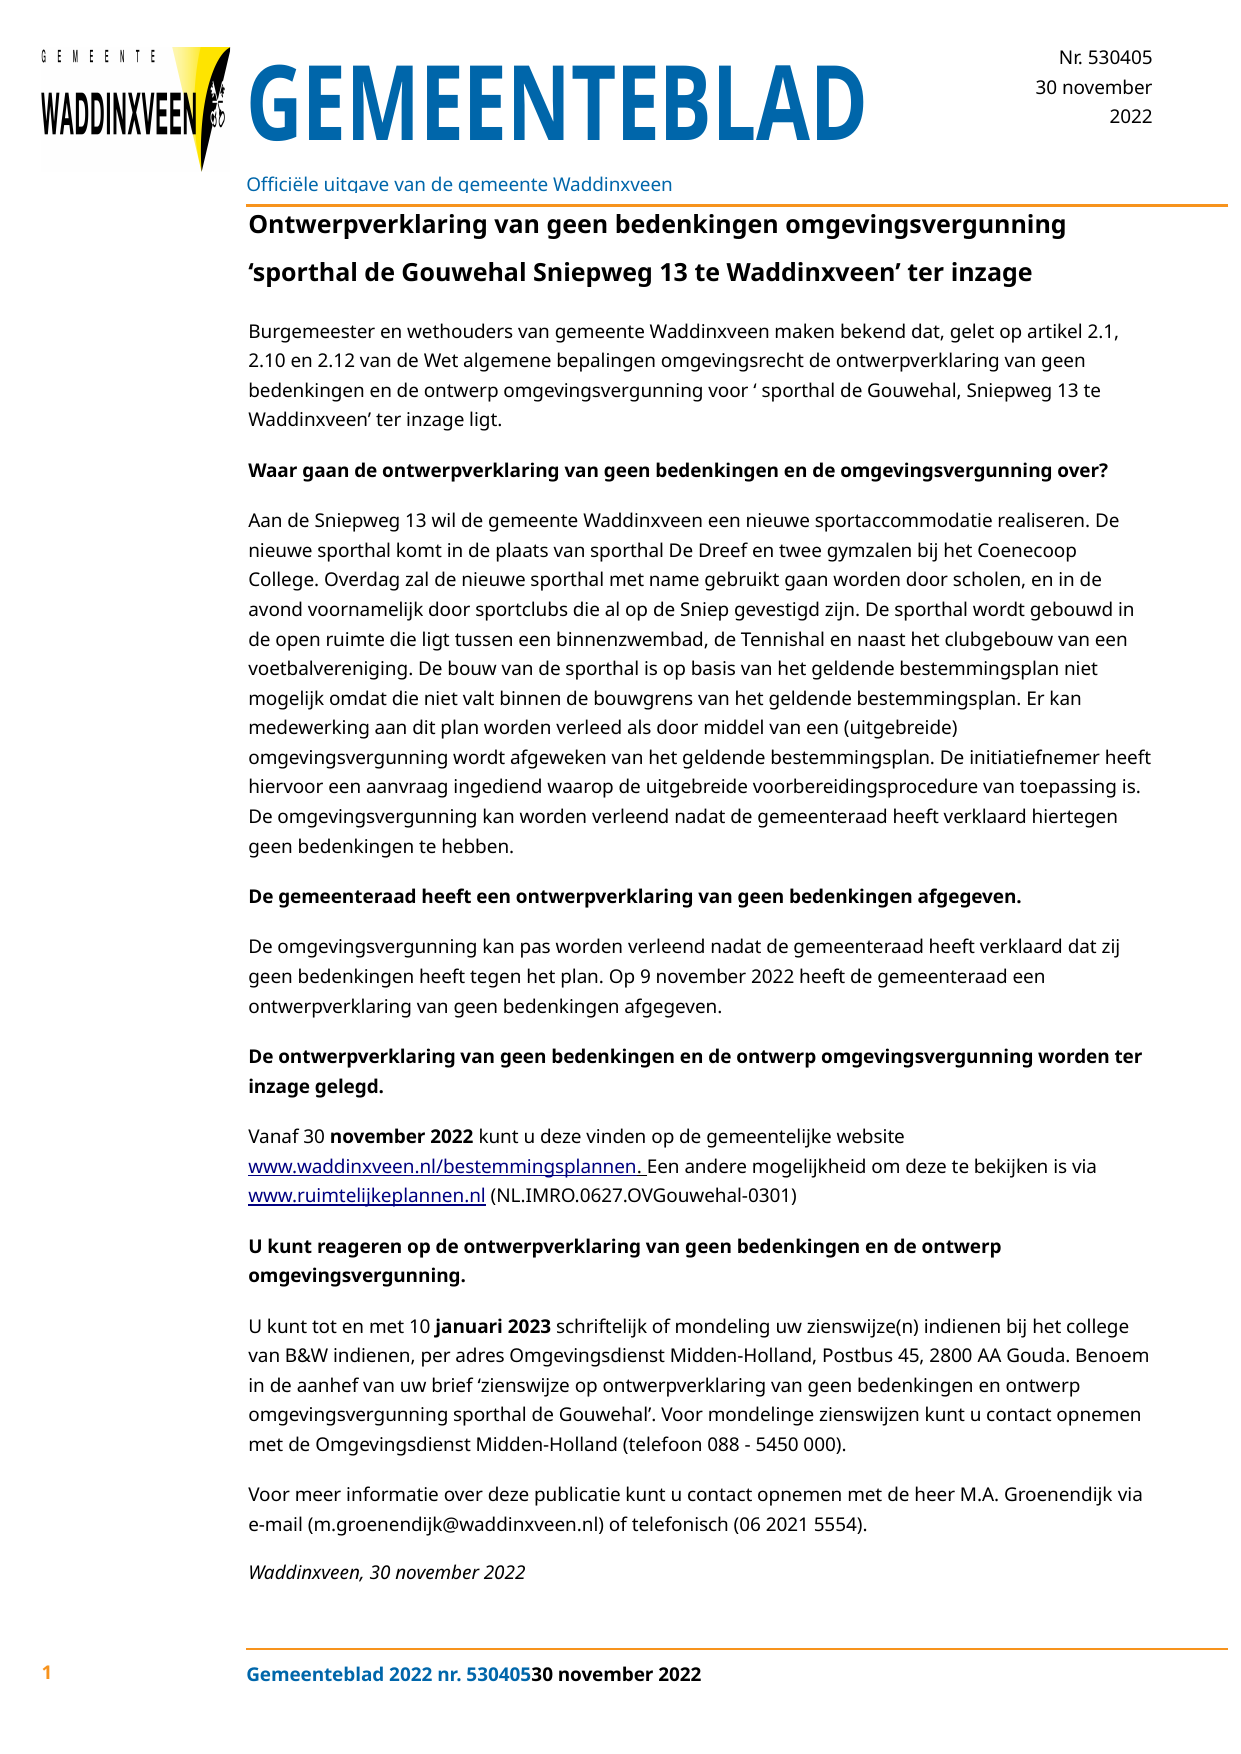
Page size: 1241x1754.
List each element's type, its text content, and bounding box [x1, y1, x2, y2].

text U kunt reageren op de ontwerpverklaring van geen bedenkingen en de ontwerp omgevingsvergunning. [248, 1233, 1152, 1288]
text Voor meer informatie over deze publicatie kunt u contact opnemen met de heer M.A. Groenendijk via e-mail (m.groenendijk@waddinxveen.nl) of telefonisch (06 2021 5554). [248, 1482, 1152, 1537]
text Aan de Sniepweg 13 wil de gemeente Waddinxveen een nieuwe sportaccommodatie realiseren. De nieuwe sporthal komt in de plaats van sporthal De Dreef en twee gymzalen bij het Coenecoop College. Overdag zal de nieuwe sporthal met name gebruikt gaan worden door scholen, en in de avond voornamelijk door sportclubs die al op de Sniep gevestigd zijn. De sporthal wordt gebouwd in de open ruimte die ligt tussen een binnenzwembad, de Tennishal en naast het clubgebouw van een voetbalvereniging. De bouw van de sporthal is op basis van het geldende bestemmingsplan niet mogelijk omdat die niet valt binnen de bouwgrens van het geldende bestemmingsplan. Er kan medewerking aan dit plan worden verleed als door middel van een (uitgebreide) omgevingsvergunning wordt afgeweken van het geldende bestemmingsplan. De initiatiefnemer heeft hiervoor een aanvraag ingediend waarop de uitgebreide voorbereidingsprocedure van toepassing is. De omgevingsvergunning kan worden verleend nadat de gemeenteraad heeft verklaard hiertegen geen bedenkingen te hebben. [248, 507, 1152, 859]
text De ontwerpverklaring van geen bedenkingen en de ontwerp omgevingsvergunning worden ter inzage gelegd. [248, 1043, 1152, 1099]
text Burgemeester en wethouders van gemeente Waddinxveen maken bekend dat, gelet op artikel 2.1, 2.10 en 2.12 van de Wet algemene bepalingen omgevingsrecht de ontwerpverklaring van geen bedenkingen en de ontwerp omgevingsvergunning voor ‘ sporthal de Gouwehal, Sniepweg 13 te Waddinxveen’ ter inzage ligt. [248, 318, 1152, 432]
text De gemeenteraad heeft een ontwerpverklaring van geen bedenkingen afgegeven. [248, 883, 1152, 909]
text Waddinxveen, 30 november 2022 [248, 1559, 1152, 1585]
text Ontwerpverklaring van geen bedenkingen omgevingsvergunning ‘sporthal de Gouwehal Sniepweg 13 te Waddinxveen’ ter inzage [248, 207, 1152, 288]
text De omgevingsvergunning kan pas worden verleend nadat de gemeenteraad heeft verklaard dat zij geen bedenkingen heeft tegen het plan. Op 9 november 2022 heeft de gemeenteraad een ontwerpverklaring van geen bedenkingen afgegeven. [248, 934, 1152, 1019]
text Waar gaan de ontwerpverklaring van geen bedenkingen en de omgevingsvergunning over? [248, 457, 1152, 483]
text U kunt tot en met 10 januari 2023 schriftelijk of mondeling uw zienswijze(n) indienen bij het college van B&W indienen, per adres Omgevingsdienst Midden-Holland, Postbus 45, 2800 AA Gouda. Benoem in de aanhef van uw brief ‘zienswijze op ontwerpverklaring van geen bedenkingen en ontwerp omgevingsvergunning sporthal de Gouwehal’. Voor mondelinge zienswijzen kunt u contact opnemen met de Omgevingsdienst Midden-Holland (telefoon 088 - 5450 000). [248, 1313, 1152, 1457]
text Vanaf 30 november 2022 kunt u deze vinden op de gemeentelijke website www.waddinxveen.nl/bestemmingsplannen. Een andere mogelijkheid om deze te bekijken is via www.ruimtelijkeplannen.nl (NL.IMRO.0627.OVGouwehal-0301) [248, 1123, 1152, 1208]
picture [41, 47, 231, 172]
